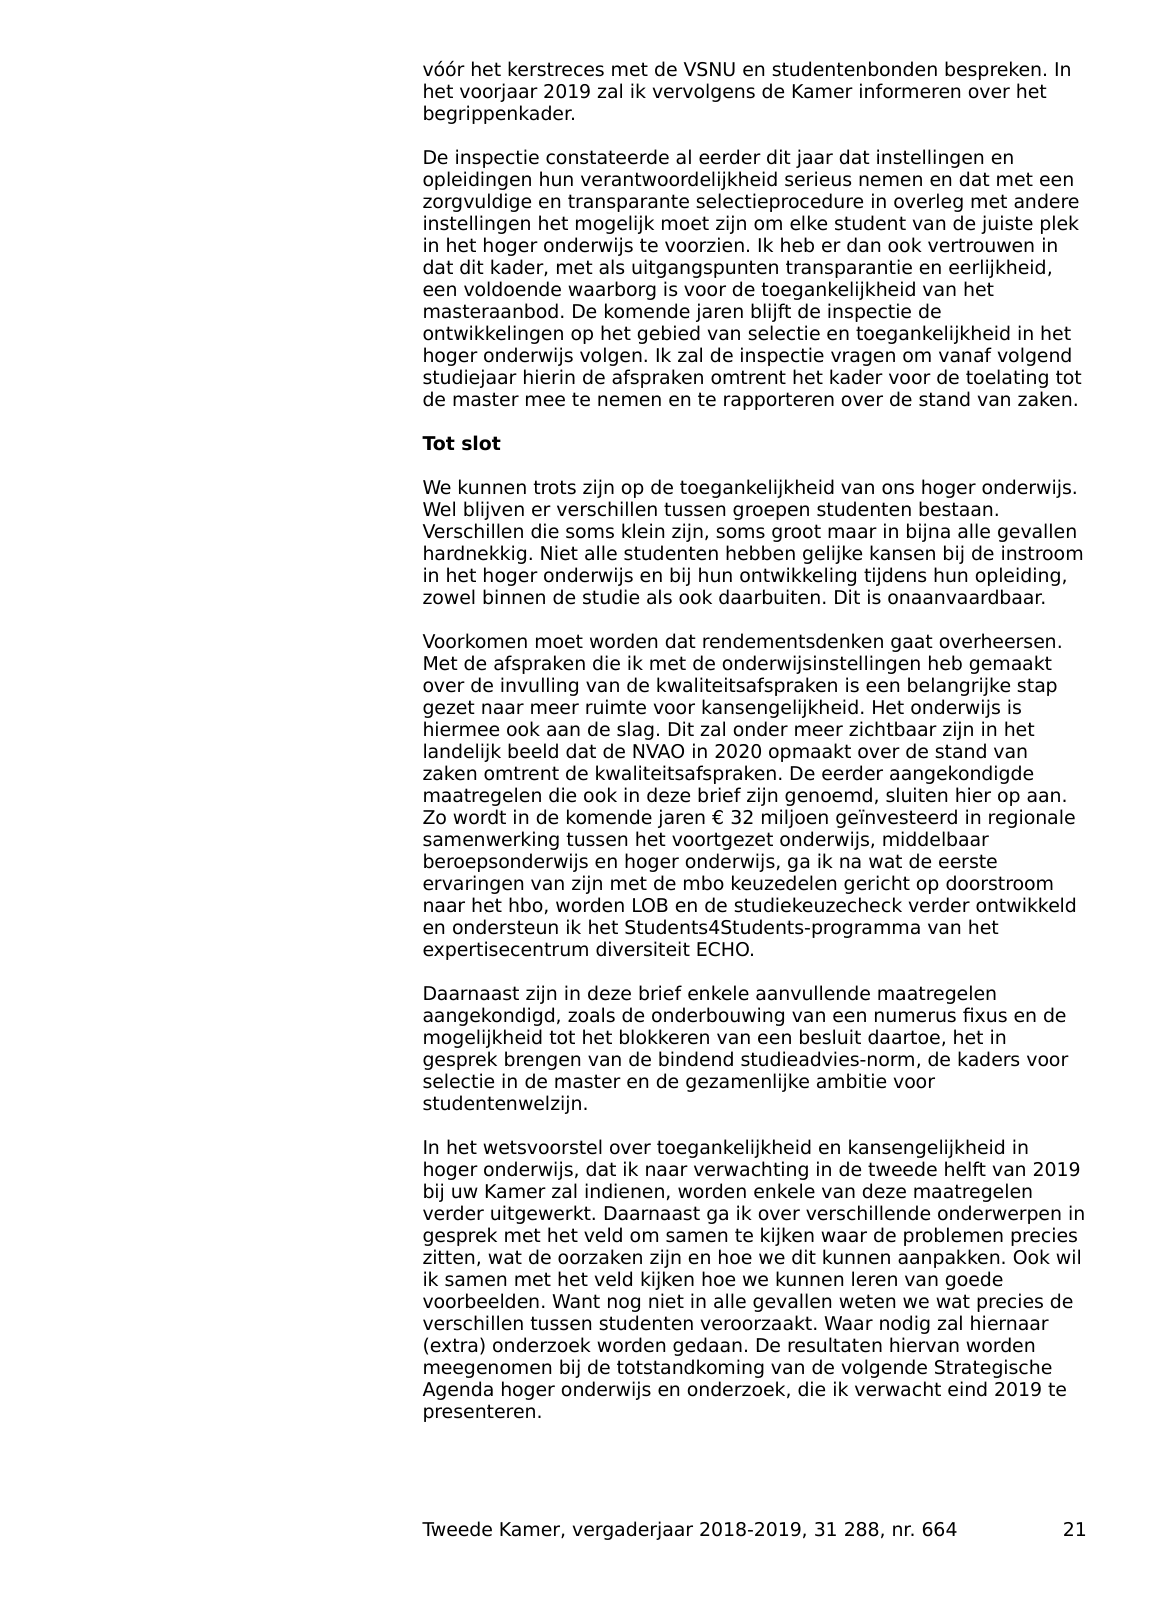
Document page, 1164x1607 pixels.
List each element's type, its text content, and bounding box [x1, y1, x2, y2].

subtitle Tot slot [422, 433, 1087, 455]
text De inspectie constateerde al eerder dit jaar dat instellingen en opleidingen hun verantwoordelijkheid serieus nemen en dat met een zorgvuldige en transparante selectieprocedure in overleg met andere instellingen het mogelijk moet zijn om elke student van de juiste plek in het hoger onderwijs te voorzien. Ik heb er dan ook vertrouwen in dat dit kader, met als uitgangspunten transparantie en eerlijkheid, een voldoende waarborg is voor de toegankelijkheid van het masteraanbod. De komende jaren blijft de inspectie de ontwikkelingen op het gebied van selectie en toegankelijkheid in het hoger onderwijs volgen. Ik zal de inspectie vragen om vanaf volgend studiejaar hierin de afspraken omtrent het kader voor de toelating tot de master mee te nemen en te rapporteren over de stand van zaken. [422, 147, 1087, 411]
text We kunnen trots zijn op de toegankelijkheid van ons hoger onderwijs. Wel blijven er verschillen tussen groepen studenten bestaan. Verschillen die soms klein zijn, soms groot maar in bijna alle gevallen hardnekkig. Niet alle studenten hebben gelijke kansen bij de instroom in het hoger onderwijs en bij hun ontwikkeling tijdens hun opleiding, zowel binnen de studie als ook daarbuiten. Dit is onaanvaardbaar. [422, 477, 1087, 609]
text Daarnaast zijn in deze brief enkele aanvullende maatregelen aangekondigd, zoals de onderbouwing van een numerus fixus en de mogelijkheid tot het blokkeren van een besluit daartoe, het in gesprek brengen van de bindend studieadvies-norm, de kaders voor selectie in de master en de gezamenlijke ambitie voor studentenwelzijn. [422, 983, 1087, 1115]
text Voorkomen moet worden dat rendementsdenken gaat overheersen. Met de afspraken die ik met de onderwijsinstellingen heb gemaakt over de invulling van de kwaliteitsafspraken is een belangrijke stap gezet naar meer ruimte voor kansengelijkheid. Het onderwijs is hiermee ook aan de slag. Dit zal onder meer zichtbaar zijn in het landelijk beeld dat de NVAO in 2020 opmaakt over de stand van zaken omtrent de kwaliteitsafspraken. De eerder aangekondigde maatregelen die ook in deze brief zijn genoemd, sluiten hier op aan. Zo wordt in de komende jaren € 32 miljoen geïnvesteerd in regionale samenwerking tussen het voortgezet onderwijs, middelbaar beroepsonderwijs en hoger onderwijs, ga ik na wat de eerste ervaringen van zijn met de mbo keuzedelen gericht op doorstroom naar het hbo, worden LOB en de studiekeuzecheck verder ontwikkeld en ondersteun ik het Students4Students-programma van het expertisecentrum diversiteit ECHO. [422, 631, 1087, 961]
text vóór het kerstreces met de VSNU en studentenbonden bespreken. In het voorjaar 2019 zal ik vervolgens de Kamer informeren over het begrippenkader. [422, 59, 1087, 125]
text In het wetsvoorstel over toegankelijkheid en kansengelijkheid in hoger onderwijs, dat ik naar verwachting in de tweede helft van 2019 bij uw Kamer zal indienen, worden enkele van deze maatregelen verder uitgewerkt. Daarnaast ga ik over verschillende onderwerpen in gesprek met het veld om samen te kijken waar de problemen precies zitten, wat de oorzaken zijn en hoe we dit kunnen aanpakken. Ook wil ik samen met het veld kijken hoe we kunnen leren van goede voorbeelden. Want nog niet in alle gevallen weten we wat precies de verschillen tussen studenten veroorzaakt. Waar nodig zal hiernaar (extra) onderzoek worden gedaan. De resultaten hiervan worden meegenomen bij de totstandkoming van de volgende Strategische Agenda hoger onderwijs en onderzoek, die ik verwacht eind 2019 te presenteren. [422, 1137, 1087, 1423]
